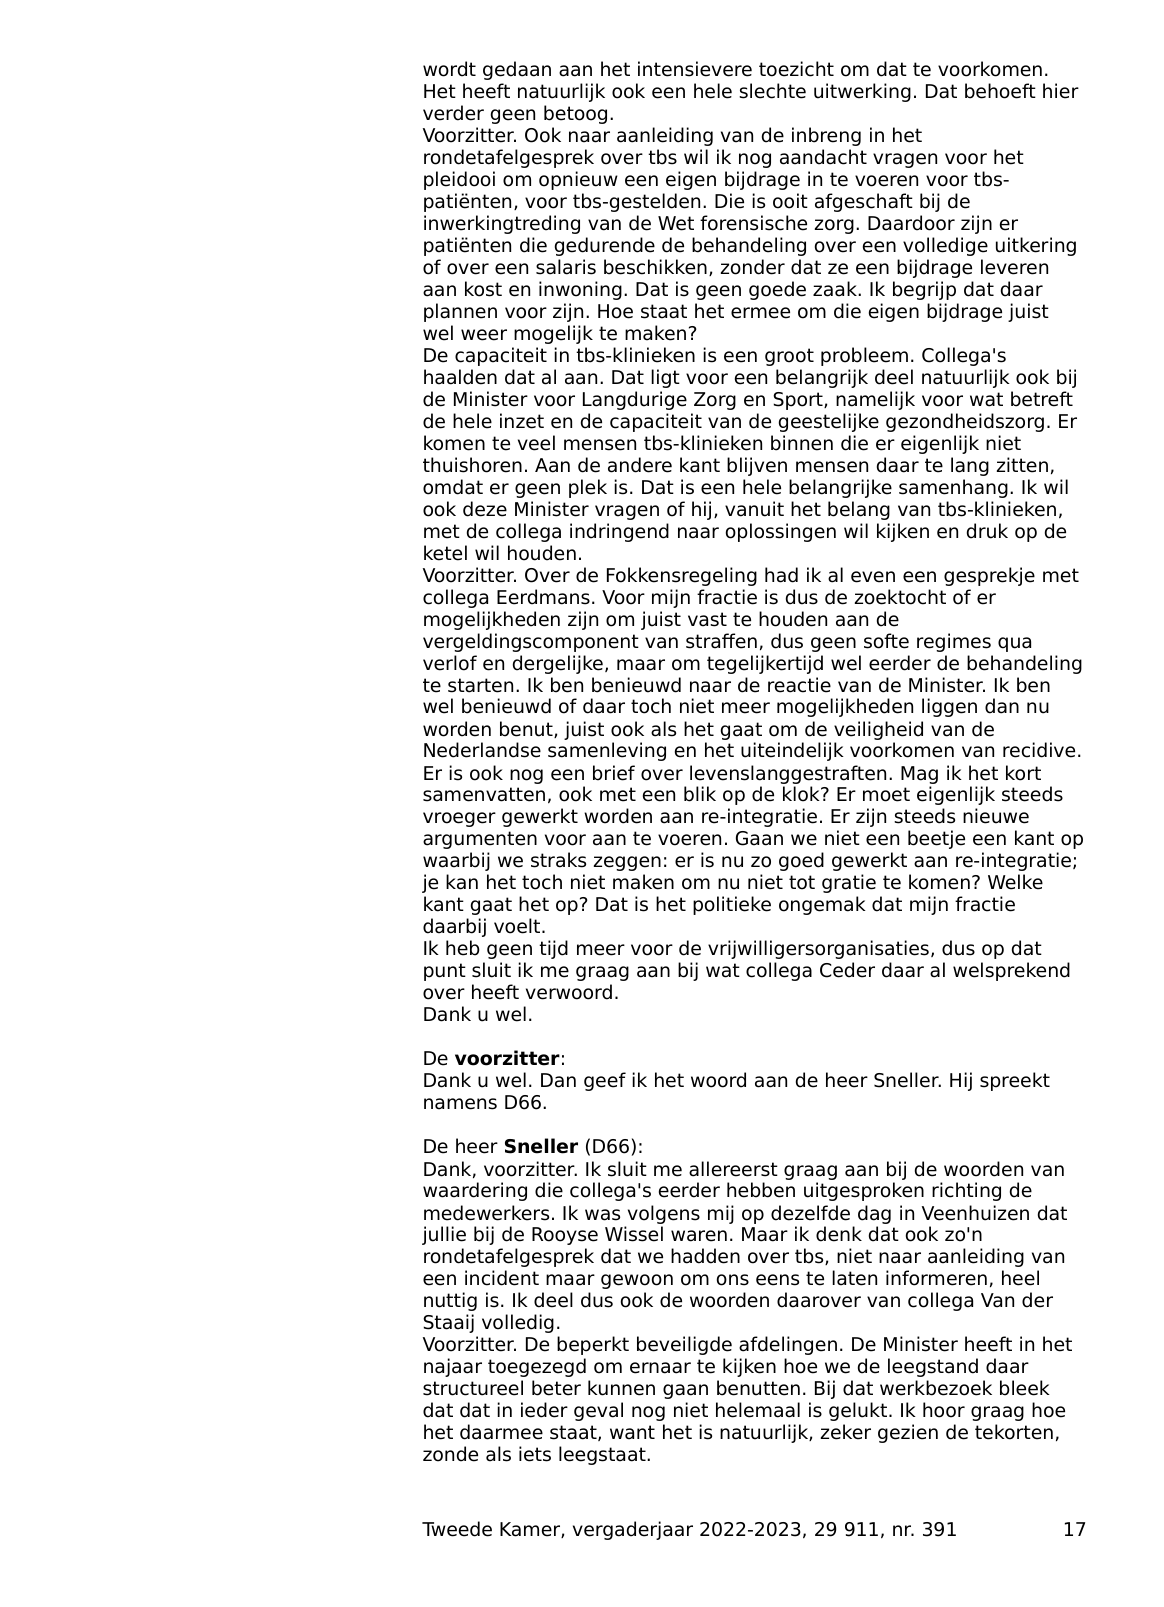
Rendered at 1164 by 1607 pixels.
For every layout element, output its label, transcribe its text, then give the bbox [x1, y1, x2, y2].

text Ik heb geen tijd meer voor de vrijwilligersorganisaties, dus op dat punt sluit ik me graag aan bij wat collega Ceder daar al welsprekend over heeft verwoord. [422, 938, 1087, 1004]
text Er is ook nog een brief over levenslanggestraften. Mag ik het kort samenvatten, ook met een blik op de klok? Er moet eigenlijk steeds vroeger gewerkt worden aan re-integratie. Er zijn steeds nieuwe argumenten voor aan te voeren. Gaan we niet een beetje een kant op waarbij we straks zeggen: er is nu zo goed gewerkt aan re-integratie; je kan het toch niet maken om nu niet tot gratie te komen? Welke kant gaat het op? Dat is het politieke ongemak dat mijn fractie daarbij voelt. [422, 762, 1087, 938]
text Voorzitter. De beperkt beveiligde afdelingen. De Minister heeft in het najaar toegezegd om ernaar te kijken hoe we de leegstand daar structureel beter kunnen gaan benutten. Bij dat werkbezoek bleek dat dat in ieder geval nog niet helemaal is gelukt. Ik hoor graag hoe het daarmee staat, want het is natuurlijk, zeker gezien de tekorten, zonde als iets leegstaat. [422, 1334, 1087, 1466]
text De heer Sneller (D66): [422, 1136, 1087, 1158]
text Dank u wel. [422, 1004, 1087, 1026]
text wordt gedaan aan het intensievere toezicht om dat te voorkomen. Het heeft natuurlijk ook een hele slechte uitwerking. Dat behoeft hier verder geen betoog. [422, 59, 1087, 125]
text Dank, voorzitter. Ik sluit me allereerst graag aan bij de woorden van waardering die collega's eerder hebben uitgesproken richting de medewerkers. Ik was volgens mij op dezelfde dag in Veenhuizen dat jullie bij de Rooyse Wissel waren. Maar ik denk dat ook zo'n rondetafelgesprek dat we hadden over tbs, niet naar aanleiding van een incident maar gewoon om ons eens te laten informeren, heel nuttig is. Ik deel dus ook de woorden daarover van collega Van der Staaij volledig. [422, 1158, 1087, 1334]
text Voorzitter. Over de Fokkensregeling had ik al even een gesprekje met collega Eerdmans. Voor mijn fractie is dus de zoektocht of er mogelijkheden zijn om juist vast te houden aan de vergeldingscomponent van straffen, dus geen softe regimes qua verlof en dergelijke, maar om tegelijkertijd wel eerder de behandeling te starten. Ik ben benieuwd naar de reactie van de Minister. Ik ben wel benieuwd of daar toch niet meer mogelijkheden liggen dan nu worden benut, juist ook als het gaat om de veiligheid van de Nederlandse samenleving en het uiteindelijk voorkomen van recidive. [422, 564, 1087, 762]
text De voorzitter: [422, 1048, 1087, 1070]
text De capaciteit in tbs-klinieken is een groot probleem. Collega's haalden dat al aan. Dat ligt voor een belangrijk deel natuurlijk ook bij de Minister voor Langdurige Zorg en Sport, namelijk voor wat betreft de hele inzet en de capaciteit van de geestelijke gezondheidszorg. Er komen te veel mensen tbs-klinieken binnen die er eigenlijk niet thuishoren. Aan de andere kant blijven mensen daar te lang zitten, omdat er geen plek is. Dat is een hele belangrijke samenhang. Ik wil ook deze Minister vragen of hij, vanuit het belang van tbs-klinieken, met de collega indringend naar oplossingen wil kijken en druk op de ketel wil houden. [422, 345, 1087, 564]
text Dank u wel. Dan geef ik het woord aan de heer Sneller. Hij spreekt namens D66. [422, 1070, 1087, 1114]
text Voorzitter. Ook naar aanleiding van de inbreng in het rondetafelgesprek over tbs wil ik nog aandacht vragen voor het pleidooi om opnieuw een eigen bijdrage in te voeren voor tbs-patiënten, voor tbs-gestelden. Die is ooit afgeschaft bij de inwerkingtreding van de Wet forensische zorg. Daardoor zijn er patiënten die gedurende de behandeling over een volledige uitkering of over een salaris beschikken, zonder dat ze een bijdrage leveren aan kost en inwoning. Dat is geen goede zaak. Ik begrijp dat daar plannen voor zijn. Hoe staat het ermee om die eigen bijdrage juist wel weer mogelijk te maken? [422, 125, 1087, 345]
